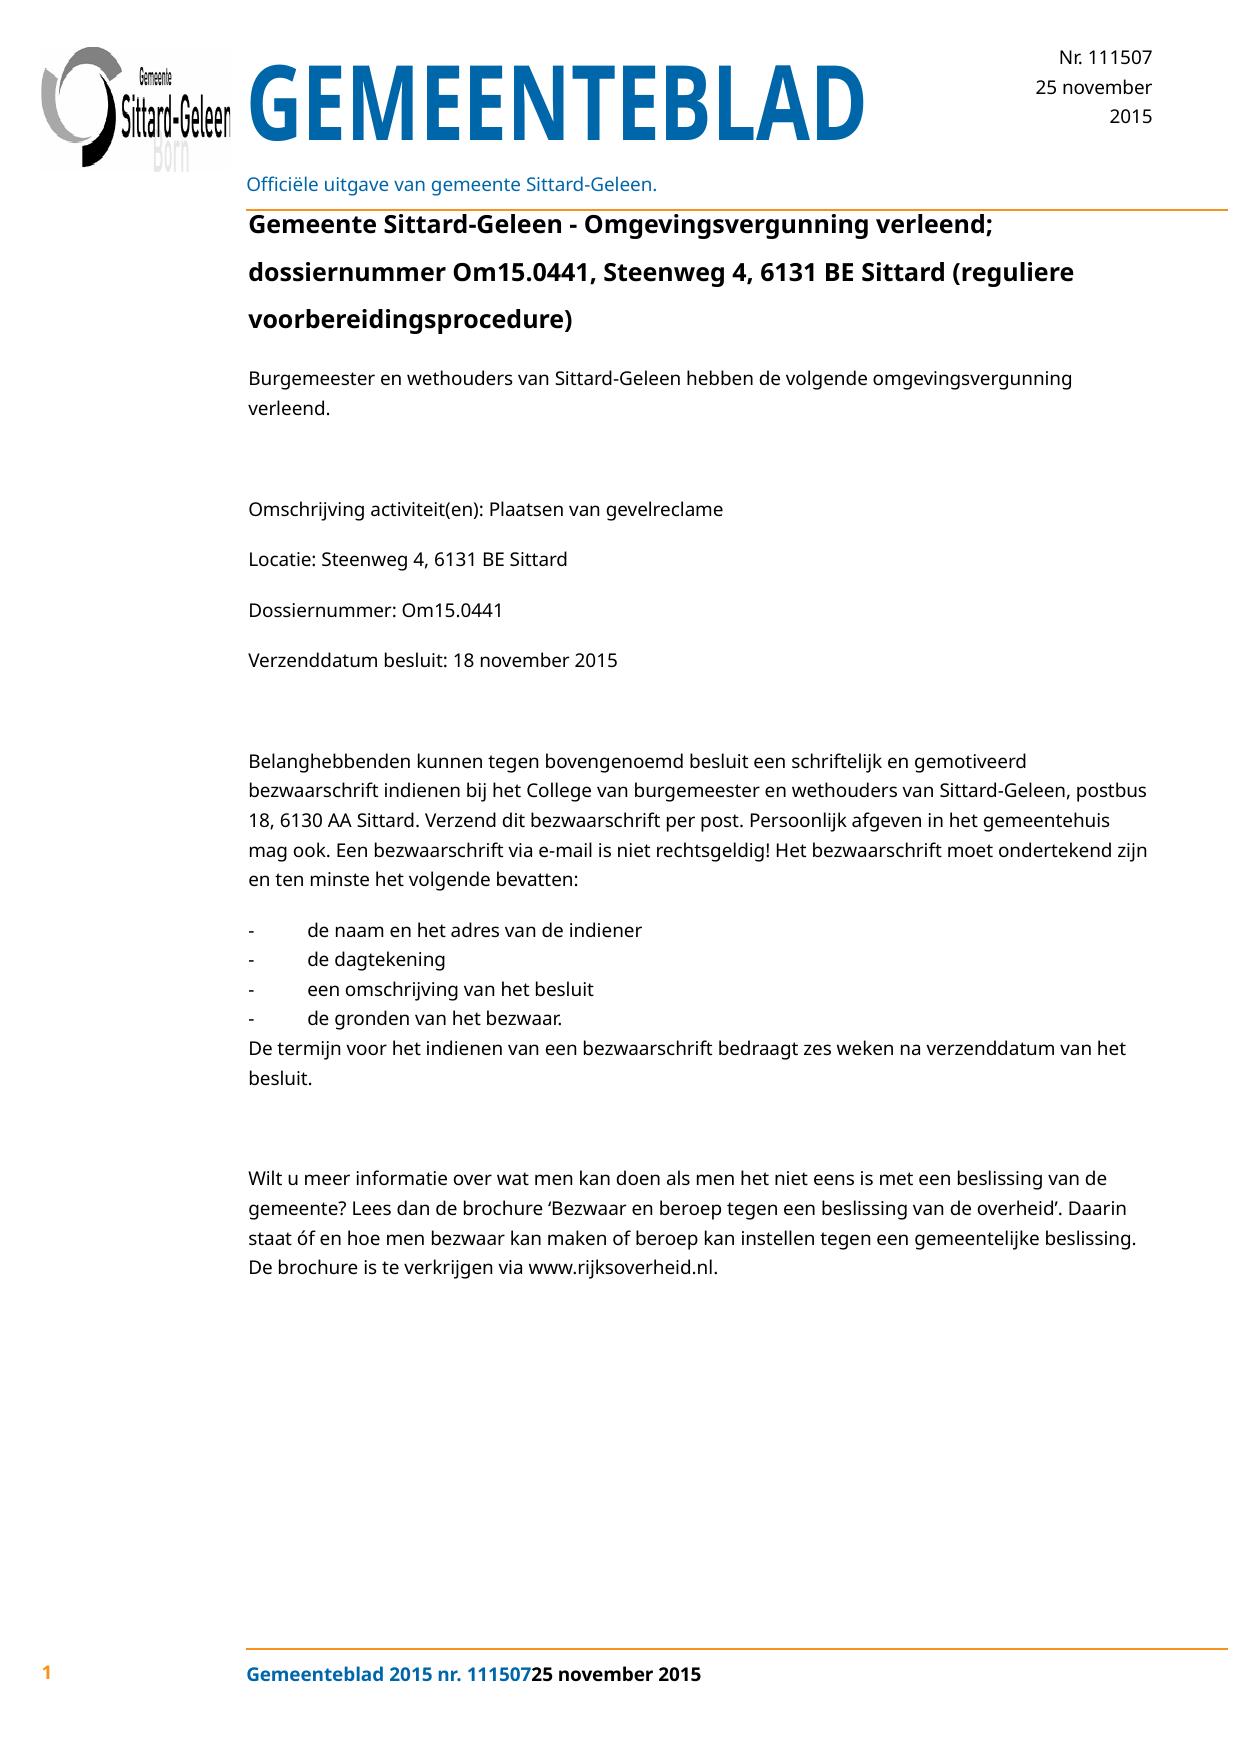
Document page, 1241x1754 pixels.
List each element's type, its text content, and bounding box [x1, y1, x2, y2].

list de dagtekening [248, 946, 1152, 972]
list een omschrijving van het besluit [248, 976, 1152, 1002]
picture [41, 47, 231, 172]
text Gemeente Sittard-Geleen - Omgevingsvergunning verleend; dossiernummer Om15.0441, Steenweg 4, 6131 BE Sittard (reguliere voorbereidingsprocedure) [248, 211, 1152, 336]
list de naam en het adres van de indiener [248, 917, 1152, 942]
text Wilt u meer informatie over wat men kan doen als men het niet eens is met een beslissing van de gemeente? Lees dan de brochure ‘Bezwaar en beroep tegen een beslissing van de overheid’. Daarin staat óf en hoe men bezwaar kan maken of beroep kan instellen tegen een gemeentelijke beslissing. De brochure is te verkrijgen via www.rijksoverheid.nl. [248, 1166, 1152, 1280]
text Verzenddatum besluit: 18 november 2015 [248, 647, 1152, 673]
text Omschrijving activiteit(en): Plaatsen van gevelreclame [248, 496, 1152, 522]
text Burgemeester en wethouders van Sittard-Geleen hebben de volgende omgevingsvergunning verleend. [248, 366, 1152, 421]
text Belanghebbenden kunnen tegen bovengenoemd besluit een schriftelijk en gemotiveerd bezwaarschrift indienen bij het College van burgemeester en wethouders van Sittard-Geleen, postbus 18, 6130 AA Sittard. Verzend dit bezwaarschrift per post. Persoonlijk afgeven in het gemeentehuis mag ook. Een bezwaarschrift via e-mail is niet rechtsgeldig! Het bezwaarschrift moet ondertekend zijn en ten minste het volgende bevatten: [248, 748, 1152, 892]
text Dossiernummer: Om15.0441 [248, 597, 1152, 622]
text De termijn voor het indienen van een bezwaarschrift bedraagt zes weken na verzenddatum van het besluit. [248, 1035, 1152, 1090]
list de gronden van het bezwaar. [248, 1006, 1152, 1031]
text Locatie: Steenweg 4, 6131 BE Sittard [248, 546, 1152, 572]
